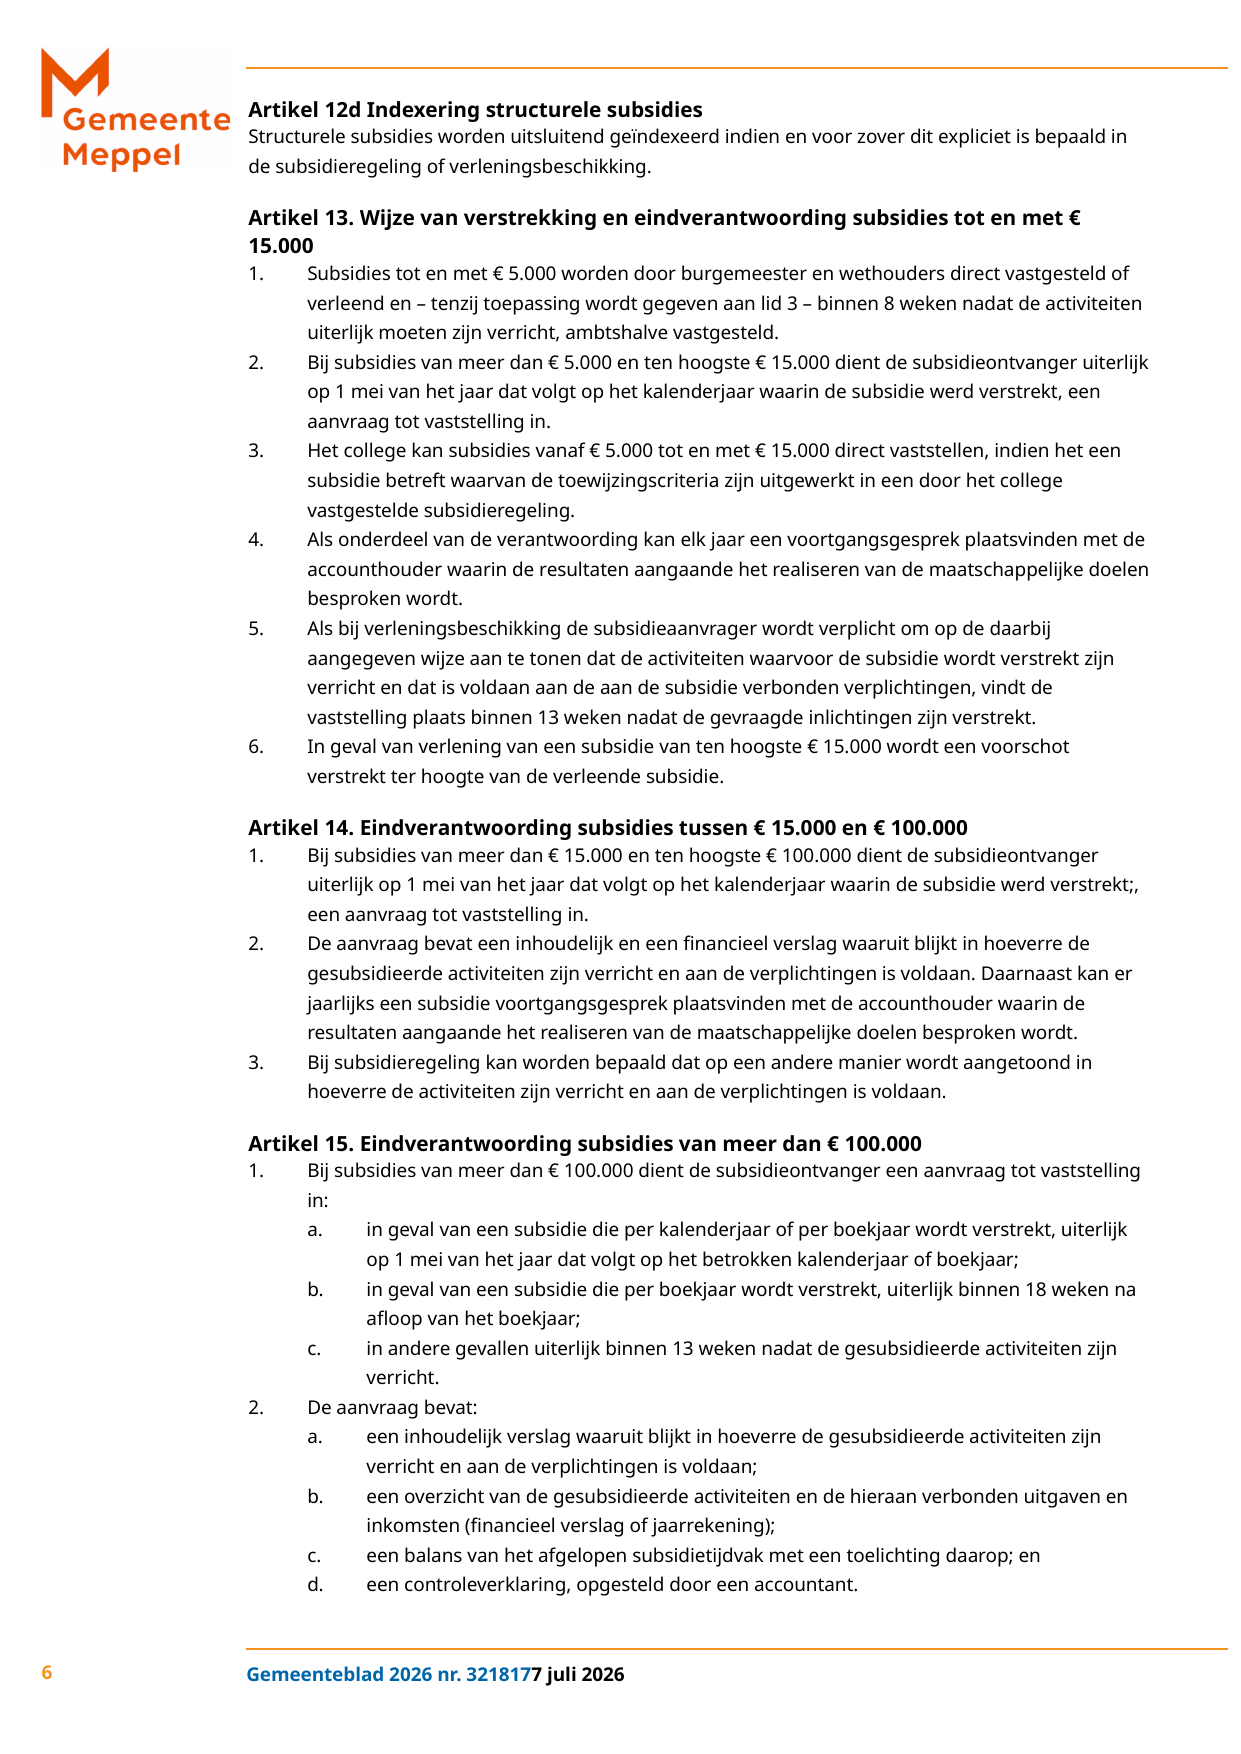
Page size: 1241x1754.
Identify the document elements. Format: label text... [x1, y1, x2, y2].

text Artikel 14. Eindverantwoording subsidies tussen € 15.000 en € 100.000 [248, 813, 1152, 842]
text Artikel 12d Indexering structurele subsidies [248, 95, 1152, 123]
list in andere gevallen uiterlijk binnen 13 weken nadat de gesubsidieerde activiteiten zijn verricht. [307, 1335, 1152, 1390]
text Structurele subsidies worden uitsluitend geïndexeerd indien en voor zover dit expliciet is bepaald in de subsidieregeling of verleningsbeschikking. [248, 123, 1152, 178]
list een inhoudelijk verslag waaruit blijkt in hoeverre de gesubsidieerde activiteiten zijn verricht en aan de verplichtingen is voldaan; [307, 1424, 1152, 1479]
list Bij subsidies van meer dan € 100.000 dient de subsidieontvanger een aanvraag tot vaststelling in: [248, 1157, 1152, 1213]
list een controleverklaring, opgesteld door een accountant. [307, 1572, 1152, 1597]
list Subsidies tot en met € 5.000 worden door burgemeester en wethouders direct vastgesteld of verleend en – tenzij toepassing wordt gegeven aan lid 3 – binnen 8 weken nadat de activiteiten uiterlijk moeten zijn verricht, ambtshalve vastgesteld. [248, 260, 1152, 345]
list Het college kan subsidies vanaf € 5.000 tot en met € 15.000 direct vaststellen, indien het een subsidie betreft waarvan de toewijzingscriteria zijn uitgewerkt in een door het college vastgestelde subsidieregeling. [248, 438, 1152, 522]
list in geval van een subsidie die per boekjaar wordt verstrekt, uiterlijk binnen 18 weken na afloop van het boekjaar; [307, 1276, 1152, 1331]
list De aanvraag bevat een inhoudelijk en een financieel verslag waaruit blijkt in hoeverre de gesubsidieerde activiteiten zijn verricht en aan de verplichtingen is voldaan. Daarnaast kan er jaarlijks een subsidie voortgangsgesprek plaatsvinden met de accounthouder waarin de resultaten aangaande het realiseren van de maatschappelijke doelen besproken wordt. [248, 931, 1152, 1045]
list Als onderdeel van de verantwoording kan elk jaar een voortgangsgesprek plaatsvinden met de accounthouder waarin de resultaten aangaande het realiseren van de maatschappelijke doelen besproken wordt. [248, 526, 1152, 611]
list Als bij verleningsbeschikking de subsidieaanvrager wordt verplicht om op de daarbij aangegeven wijze aan te tonen dat de activiteiten waarvoor de subsidie wordt verstrekt zijn verricht en dat is voldaan aan de aan de subsidie verbonden verplichtingen, vindt de vaststelling plaats binnen 13 weken nadat de gevraagde inlichtingen zijn verstrekt. [248, 615, 1152, 729]
picture [41, 47, 231, 172]
list Bij subsidies van meer dan € 15.000 en ten hoogste € 100.000 dient de subsidieontvanger uiterlijk op 1 mei van het jaar dat volgt op het kalenderjaar waarin de subsidie werd verstrekt;, een aanvraag tot vaststelling in. [248, 842, 1152, 927]
list een overzicht van de gesubsidieerde activiteiten en de hieraan verbonden uitgaven en inkomsten (financieel verslag of jaarrekening); [307, 1483, 1152, 1538]
list Bij subsidies van meer dan € 5.000 en ten hoogste € 15.000 dient de subsidieontvanger uiterlijk op 1 mei van het jaar dat volgt op het kalenderjaar waarin de subsidie werd verstrekt, een aanvraag tot vaststelling in. [248, 349, 1152, 434]
list Bij subsidieregeling kan worden bepaald dat op een andere manier wordt aangetoond in hoeverre de activiteiten zijn verricht en aan de verplichtingen is voldaan. [248, 1049, 1152, 1104]
list in geval van een subsidie die per kalenderjaar of per boekjaar wordt verstrekt, uiterlijk op 1 mei van het jaar dat volgt op het betrokken kalenderjaar of boekjaar; [307, 1217, 1152, 1272]
text Artikel 13. Wijze van verstrekking en eindverantwoording subsidies tot en met € 15.000 [248, 203, 1152, 260]
list De aanvraag bevat: [248, 1394, 1152, 1420]
list een balans van het afgelopen subsidietijdvak met een toelichting daarop; en [307, 1542, 1152, 1568]
text Artikel 15. Eindverantwoording subsidies van meer dan € 100.000 [248, 1129, 1152, 1157]
list In geval van verlening van een subsidie van ten hoogste € 15.000 wordt een voorschot verstrekt ter hoogte van de verleende subsidie. [248, 733, 1152, 789]
